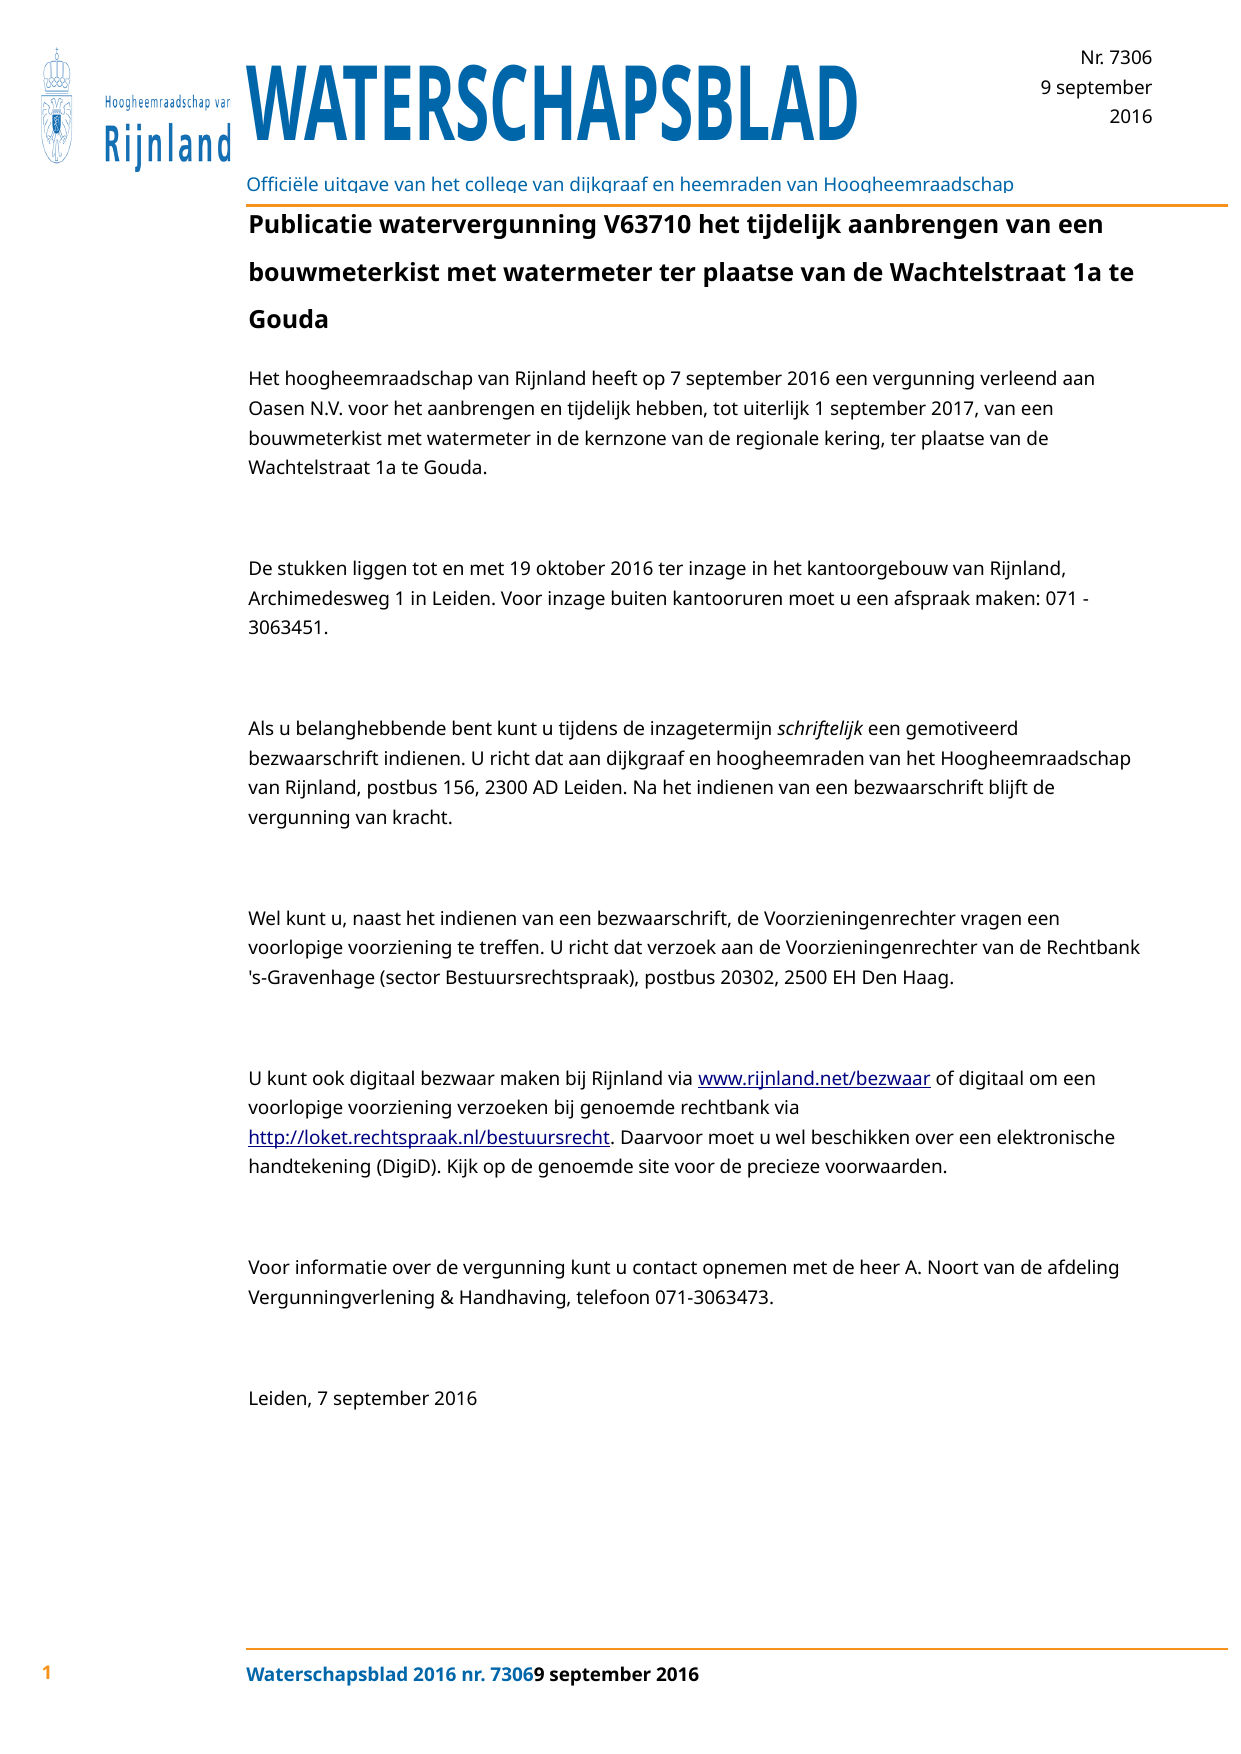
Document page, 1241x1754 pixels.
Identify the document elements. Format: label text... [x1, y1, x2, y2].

text Als u belanghebbende bent kunt u tijdens de inzagetermijn schriftelijk een gemotiveerd bezwaarschrift indienen. U richt dat aan dijkgraaf en hoogheemraden van het Hoogheemraadschap van Rijnland, postbus 156, 2300 AD Leiden. Na het indienen van een bezwaarschrift blijft de vergunning van kracht. [248, 715, 1152, 829]
text Leiden, 7 september 2016 [248, 1385, 1152, 1410]
picture [41, 47, 231, 172]
text Voor informatie over de vergunning kunt u contact opnemen met de heer A. Noort van de afdeling Vergunningverlening & Handhaving, telefoon 071-3063473. [248, 1254, 1152, 1309]
text Wel kunt u, naast het indienen van een bezwaarschrift, de Voorzieningenrechter vragen een voorlopige voorziening te treffen. U richt dat verzoek aan de Voorzieningenrechter van de Rechtbank 's-Gravenhage (sector Bestuursrechtspraak), postbus 20302, 2500 EH Den Haag. [248, 905, 1152, 989]
text Publicatie watervergunning V63710 het tijdelijk aanbrengen van een bouwmeterkist met watermeter ter plaatse van de Wachtelstraat 1a te Gouda [248, 207, 1152, 336]
text U kunt ook digitaal bezwaar maken bij Rijnland via www.rijnland.net/bezwaar of digitaal om een voorlopige voorziening verzoeken bij genoemde rechtbank via http://loket.rechtspraak.nl/bestuursrecht. Daarvoor moet u wel beschikken over een elektronische handtekening (DigiD). Kijk op de genoemde site voor de precieze voorwaarden. [248, 1065, 1152, 1179]
text De stukken liggen tot en met 19 oktober 2016 ter inzage in het kantoorgebouw van Rijnland, Archimedesweg 1 in Leiden. Voor inzage buiten kantooruren moet u een afspraak maken: 071 - 3063451. [248, 555, 1152, 640]
text Het hoogheemraadschap van Rijnland heeft op 7 september 2016 een vergunning verleend aan Oasen N.V. voor het aanbrengen en tijdelijk hebben, tot uiterlijk 1 september 2017, van een bouwmeterkist met watermeter in de kernzone van de regionale kering, ter plaatse van de Wachtelstraat 1a te Gouda. [248, 366, 1152, 480]
